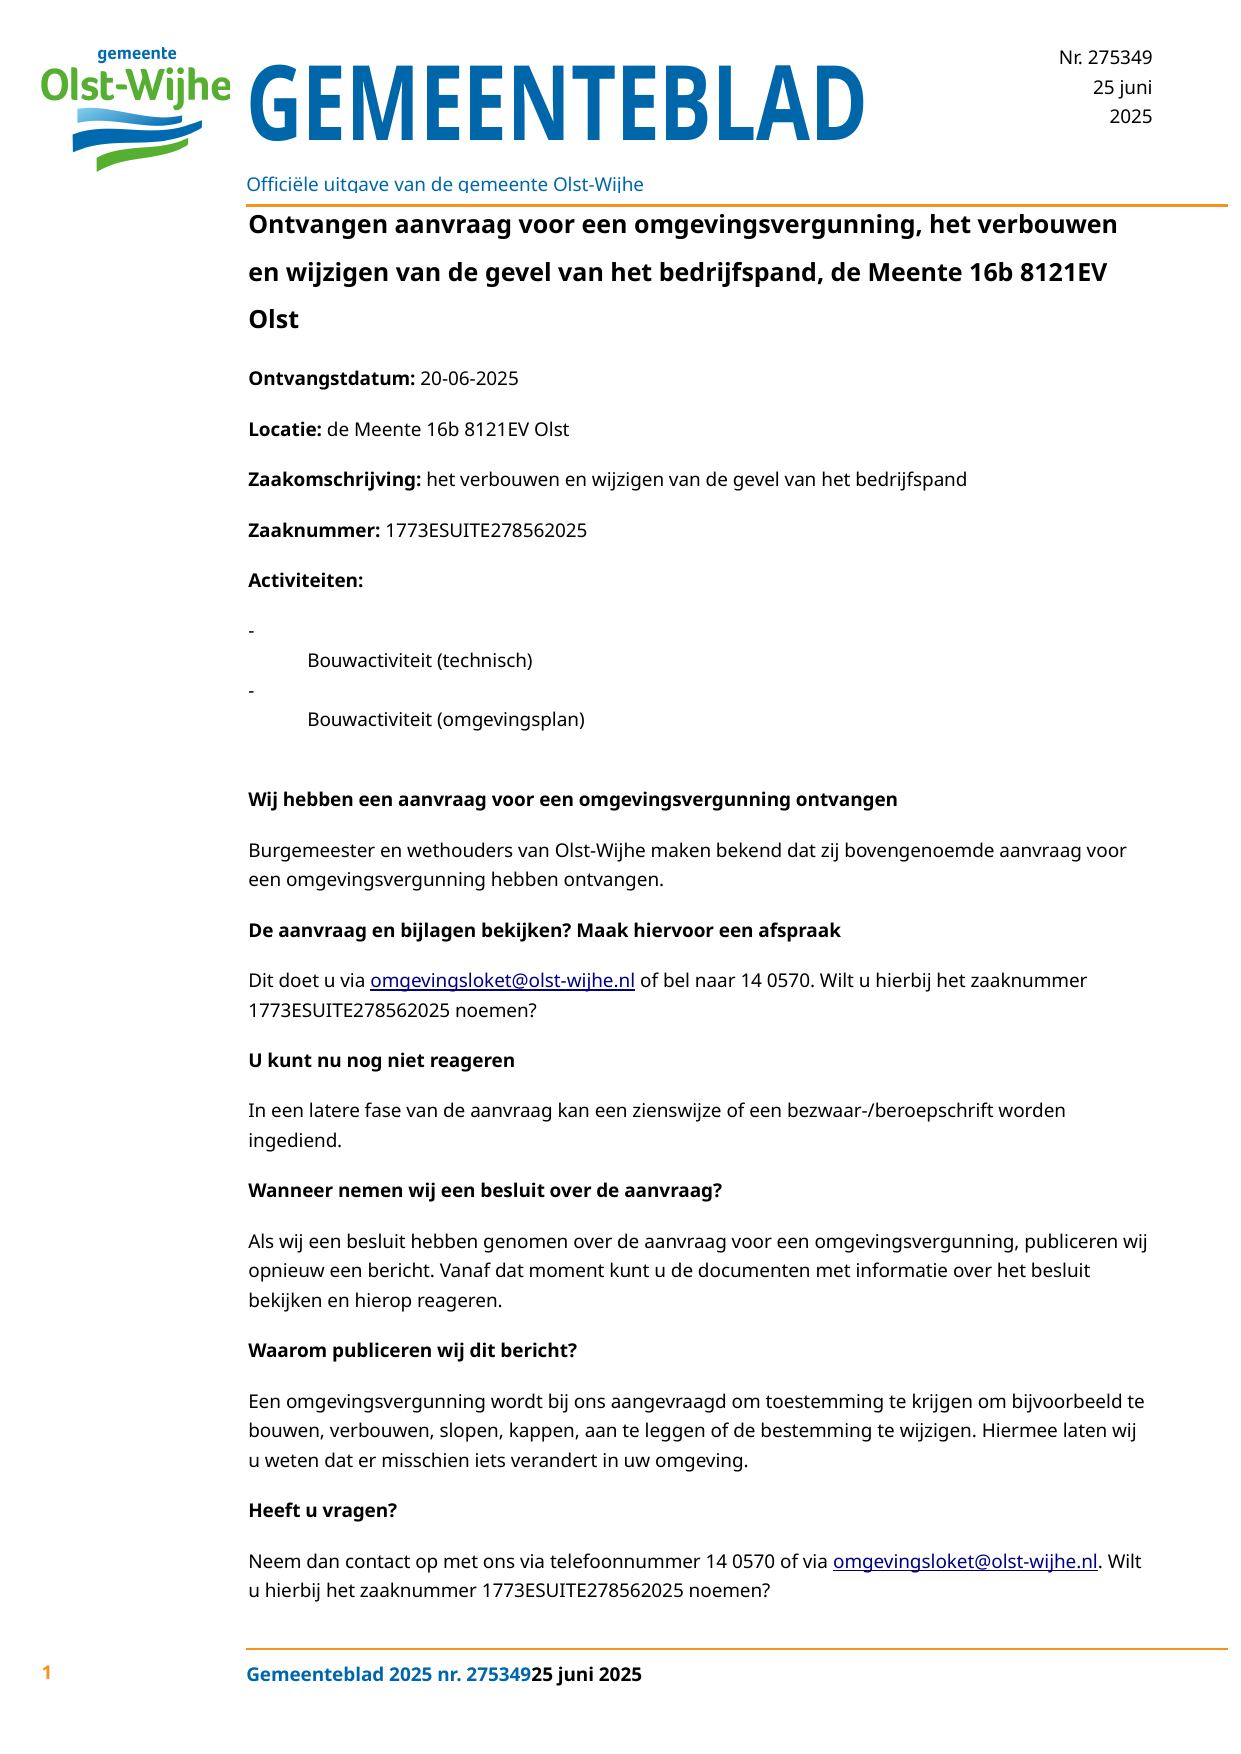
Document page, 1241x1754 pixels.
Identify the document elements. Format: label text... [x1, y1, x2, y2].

text Dit doet u via omgevingsloket@olst-wijhe.nl of bel naar 14 0570. Wilt u hierbij het zaaknummer 1773ESUITE278562025 noemen? [248, 967, 1152, 1022]
text Ontvangstdatum: 20-06-2025 [248, 366, 1152, 391]
text Neem dan contact op met ons via telefoonnummer 14 0570 of via omgevingsloket@olst-wijhe.nl. Wilt u hierbij het zaaknummer 1773ESUITE278562025 noemen? [248, 1548, 1152, 1603]
text Activiteiten: [248, 567, 1152, 593]
text U kunt nu nog niet reageren [248, 1047, 1152, 1073]
text Locatie: de Meente 16b 8121EV Olst [248, 416, 1152, 442]
text Als wij een besluit hebben genomen over de aanvraag voor een omgevingsvergunning, publiceren wij opnieuw een bericht. Vanaf dat moment kunt u de documenten met informatie over het besluit bekijken en hierop reageren. [248, 1228, 1152, 1313]
list Bouwactiviteit (omgevingsplan) [248, 706, 1152, 732]
text Zaakomschrijving: het verbouwen en wijzigen van de gevel van het bedrijfspand [248, 466, 1152, 492]
text De aanvraag en bijlagen bekijken? Maak hiervoor een afspraak [248, 917, 1152, 942]
text Ontvangen aanvraag voor een omgevingsvergunning, het verbouwen en wijzigen van de gevel van het bedrijfspand, de Meente 16b 8121EV Olst [248, 207, 1152, 336]
text Burgemeester en wethouders van Olst-Wijhe maken bekend dat zij bovengenoemde aanvraag voor een omgevingsvergunning hebben ontvangen. [248, 837, 1152, 892]
text Waarom publiceren wij dit bericht? [248, 1338, 1152, 1363]
picture [41, 47, 231, 172]
text In een latere fase van de aanvraag kan een zienswijze of een bezwaar-/beroepschrift worden ingediend. [248, 1098, 1152, 1153]
text Heeft u vragen? [248, 1498, 1152, 1523]
text Wij hebben een aanvraag voor een omgevingsvergunning ontvangen [248, 786, 1152, 812]
text Zaaknummer: 1773ESUITE278562025 [248, 517, 1152, 542]
list Bouwactiviteit (technisch) [248, 647, 1152, 673]
text Een omgevingsvergunning wordt bij ons aangevraagd om toestemming te krijgen om bijvoorbeeld te bouwen, verbouwen, slopen, kappen, aan te leggen of de bestemming te wijzigen. Hiermee laten wij u weten dat er misschien iets verandert in uw omgeving. [248, 1388, 1152, 1473]
text Wanneer nemen wij een besluit over de aanvraag? [248, 1178, 1152, 1203]
